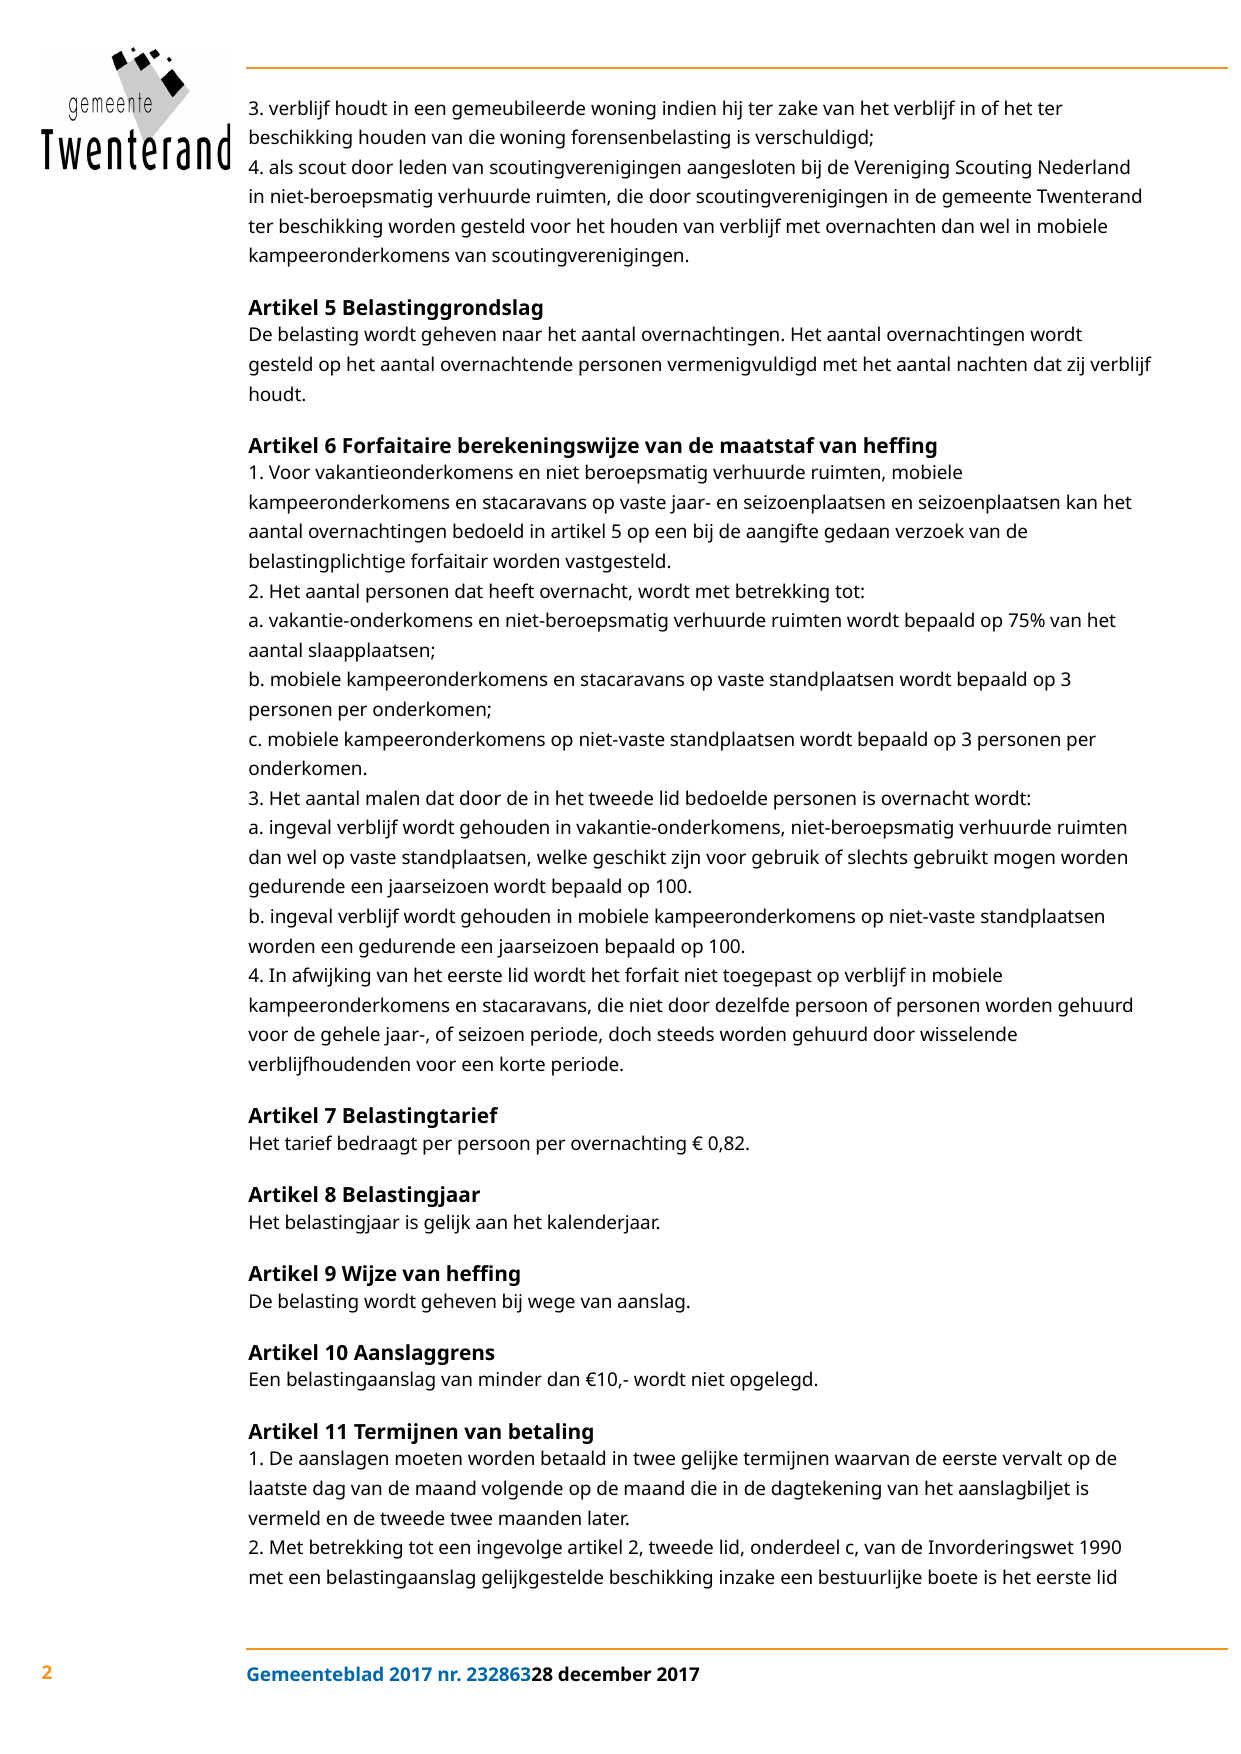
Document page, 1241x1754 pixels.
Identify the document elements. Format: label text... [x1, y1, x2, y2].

text a. ingeval verblijf wordt gehouden in vakantie-onderkomens, niet-beroepsmatig verhuurde ruimten dan wel op vaste standplaatsen, welke geschikt zijn voor gebruik of slechts gebruikt mogen worden gedurende een jaarseizoen wordt bepaald op 100. [248, 814, 1152, 899]
text Het belastingjaar is gelijk aan het kalenderjaar. [248, 1209, 1152, 1235]
text Artikel 5 Belastinggrondslag [248, 293, 1152, 322]
text Artikel 8 Belastingjaar [248, 1181, 1152, 1209]
text Een belastingaanslag van minder dan €10,- wordt niet opgelegd. [248, 1367, 1152, 1392]
text b. ingeval verblijf wordt gehouden in mobiele kampeeronderkomens op niet-vaste standplaatsen worden een gedurende een jaarseizoen bepaald op 100. [248, 903, 1152, 959]
text c. mobiele kampeeronderkomens op niet-vaste standplaatsen wordt bepaald op 3 personen per onderkomen. [248, 726, 1152, 781]
text 2. Het aantal personen dat heeft overnacht, wordt met betrekking tot: [248, 578, 1152, 604]
text De belasting wordt geheven naar het aantal overnachtingen. Het aantal overnachtingen wordt gesteld op het aantal overnachtende personen vermenigvuldigd met het aantal nachten dat zij verblijf houdt. [248, 322, 1152, 406]
text 4. als scout door leden van scoutingverenigingen aangesloten bij de Vereniging Scouting Nederland in niet-beroepsmatig verhuurde ruimten, die door scoutingverenigingen in de gemeente Twenterand ter beschikking worden gesteld voor het houden van verblijf met overnachten dan wel in mobiele kampeeronderkomens van scoutingverenigingen. [248, 154, 1152, 268]
text a. vakantie-onderkomens en niet-beroepsmatig verhuurde ruimten wordt bepaald op 75% van het aantal slaapplaatsen; [248, 607, 1152, 663]
text b. mobiele kampeeronderkomens en stacaravans op vaste standplaatsen wordt bepaald op 3 personen per onderkomen; [248, 667, 1152, 722]
text 1. De aanslagen moeten worden betaald in twee gelijke termijnen waarvan de eerste vervalt op de laatste dag van de maand volgende op de maand die in de dagtekening van het aanslagbiljet is vermeld en de tweede twee maanden later. [248, 1446, 1152, 1530]
text Artikel 7 Belastingtarief [248, 1102, 1152, 1130]
text 1. Voor vakantieonderkomens en niet beroepsmatig verhuurde ruimten, mobiele kampeeronderkomens en stacaravans op vaste jaar- en seizoenplaatsen en seizoenplaatsen kan het aantal overnachtingen bedoeld in artikel 5 op een bij de aangifte gedaan verzoek van de belastingplichtige forfaitair worden vastgesteld. [248, 459, 1152, 574]
text 2. Met betrekking tot een ingevolge artikel 2, tweede lid, onderdeel c, van de Invorderingswet 1990 met een belastingaanslag gelijkgestelde beschikking inzake een bestuurlijke boete is het eerste lid [248, 1534, 1152, 1589]
text Artikel 11 Termijnen van betaling [248, 1417, 1152, 1446]
text 4. In afwijking van het eerste lid wordt het forfait niet toegepast op verblijf in mobiele kampeeronderkomens en stacaravans, die niet door dezelfde persoon of personen worden gehuurd voor de gehele jaar-, of seizoen periode, doch steeds worden gehuurd door wisselende verblijfhoudenden voor een korte periode. [248, 962, 1152, 1077]
text Artikel 10 Aanslaggrens [248, 1338, 1152, 1367]
text Artikel 9 Wijze van heffing [248, 1259, 1152, 1288]
text Het tarief bedraagt per persoon per overnachting € 0,82. [248, 1130, 1152, 1156]
text De belasting wordt geheven bij wege van aanslag. [248, 1288, 1152, 1313]
picture [41, 47, 231, 172]
text Artikel 6 Forfaitaire berekeningswijze van de maatstaf van heffing [248, 431, 1152, 459]
text 3. Het aantal malen dat door de in het tweede lid bedoelde personen is overnacht wordt: [248, 785, 1152, 811]
text 3. verblijf houdt in een gemeubileerde woning indien hij ter zake van het verblijf in of het ter beschikking houden van die woning forensenbelasting is verschuldigd; [248, 95, 1152, 150]
